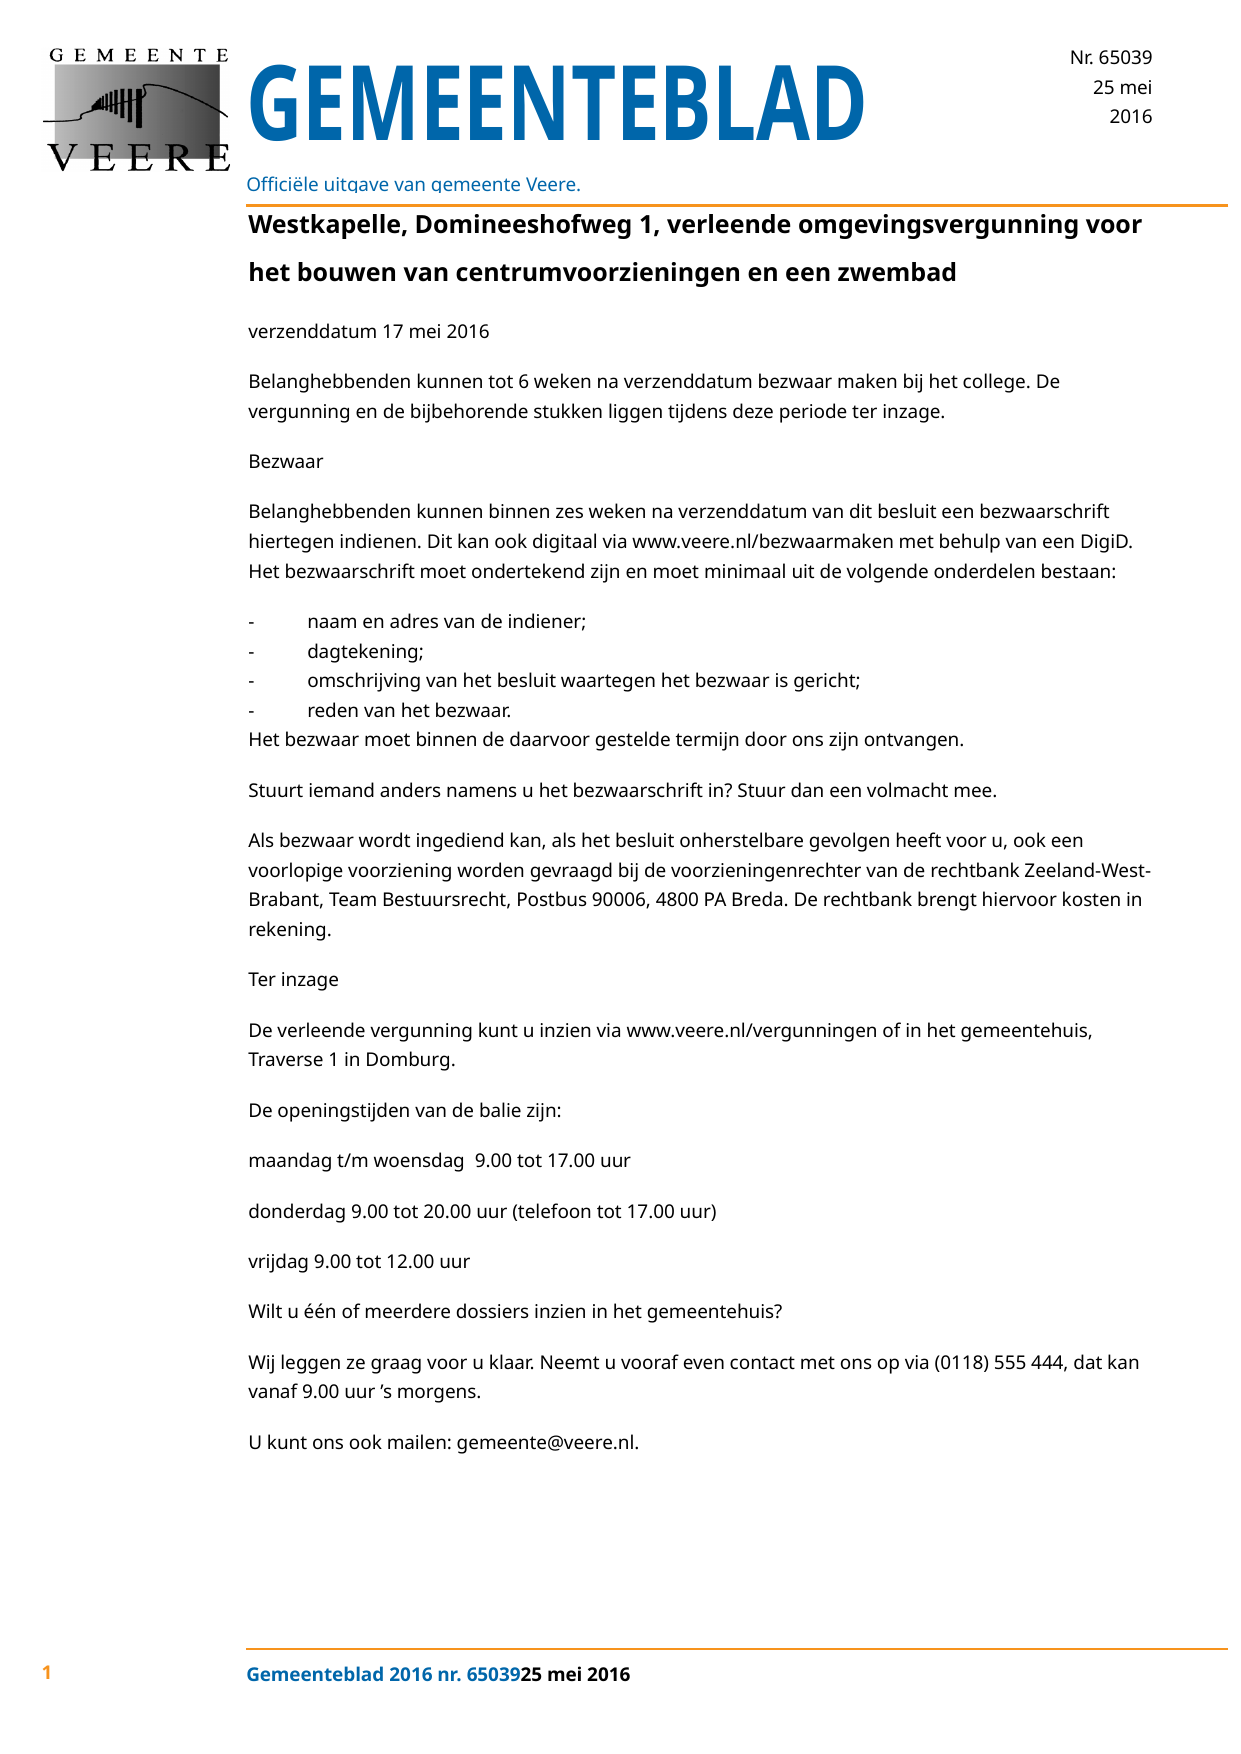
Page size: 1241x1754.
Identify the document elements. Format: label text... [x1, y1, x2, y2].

text Stuurt iemand anders namens u het bezwaarschrift in? Stuur dan een volmacht mee. [248, 777, 1152, 803]
text donderdag 9.00 tot 20.00 uur (telefoon tot 17.00 uur) [248, 1198, 1152, 1224]
text Wilt u één of meerdere dossiers inzien in het gemeentehuis? [248, 1299, 1152, 1324]
list dagtekening; [248, 638, 1152, 664]
list reden van het bezwaar. [248, 697, 1152, 723]
text verzenddatum 17 mei 2016 [248, 318, 1152, 344]
text vrijdag 9.00 tot 12.00 uur [248, 1248, 1152, 1274]
text U kunt ons ook mailen: gemeente@veere.nl. [248, 1429, 1152, 1455]
text Westkapelle, Domineeshofweg 1, verleende omgevingsvergunning voor het bouwen van centrumvoorzieningen en een zwembad [248, 207, 1152, 288]
list naam en adres van de indiener; [248, 608, 1152, 634]
text De verleende vergunning kunt u inzien via www.veere.nl/vergunningen of in het gemeentehuis, Traverse 1 in Domburg. [248, 1017, 1152, 1072]
picture [41, 47, 231, 172]
text Bezwaar [248, 448, 1152, 474]
text Als bezwaar wordt ingediend kan, als het besluit onherstelbare gevolgen heeft voor u, ook een voorlopige voorziening worden gevraagd bij de voorzieningenrechter van de rechtbank Zeeland-West-Brabant, Team Bestuursrecht, Postbus 90006, 4800 PA Breda. De rechtbank brengt hiervoor kosten in rekening. [248, 827, 1152, 942]
text Belanghebbenden kunnen tot 6 weken na verzenddatum bezwaar maken bij het college. De vergunning en de bijbehorende stukken liggen tijdens deze periode ter inzage. [248, 368, 1152, 424]
text Het bezwaar moet binnen de daarvoor gestelde termijn door ons zijn ontvangen. [248, 727, 1152, 752]
text De openingstijden van de balie zijn: [248, 1097, 1152, 1123]
text Ter inzage [248, 967, 1152, 992]
text Wij leggen ze graag voor u klaar. Neemt u vooraf even contact met ons op via (0118) 555 444, dat kan vanaf 9.00 uur ’s morgens. [248, 1349, 1152, 1404]
text Belanghebbenden kunnen binnen zes weken na verzenddatum van dit besluit een bezwaarschrift hiertegen indienen. Dit kan ook digitaal via www.veere.nl/bezwaarmaken met behulp van een DigiD. Het bezwaarschrift moet ondertekend zijn en moet minimaal uit de volgende onderdelen bestaan: [248, 499, 1152, 584]
list omschrijving van het besluit waartegen het bezwaar is gericht; [248, 667, 1152, 693]
text maandag t/m woensdag 9.00 tot 17.00 uur [248, 1147, 1152, 1173]
